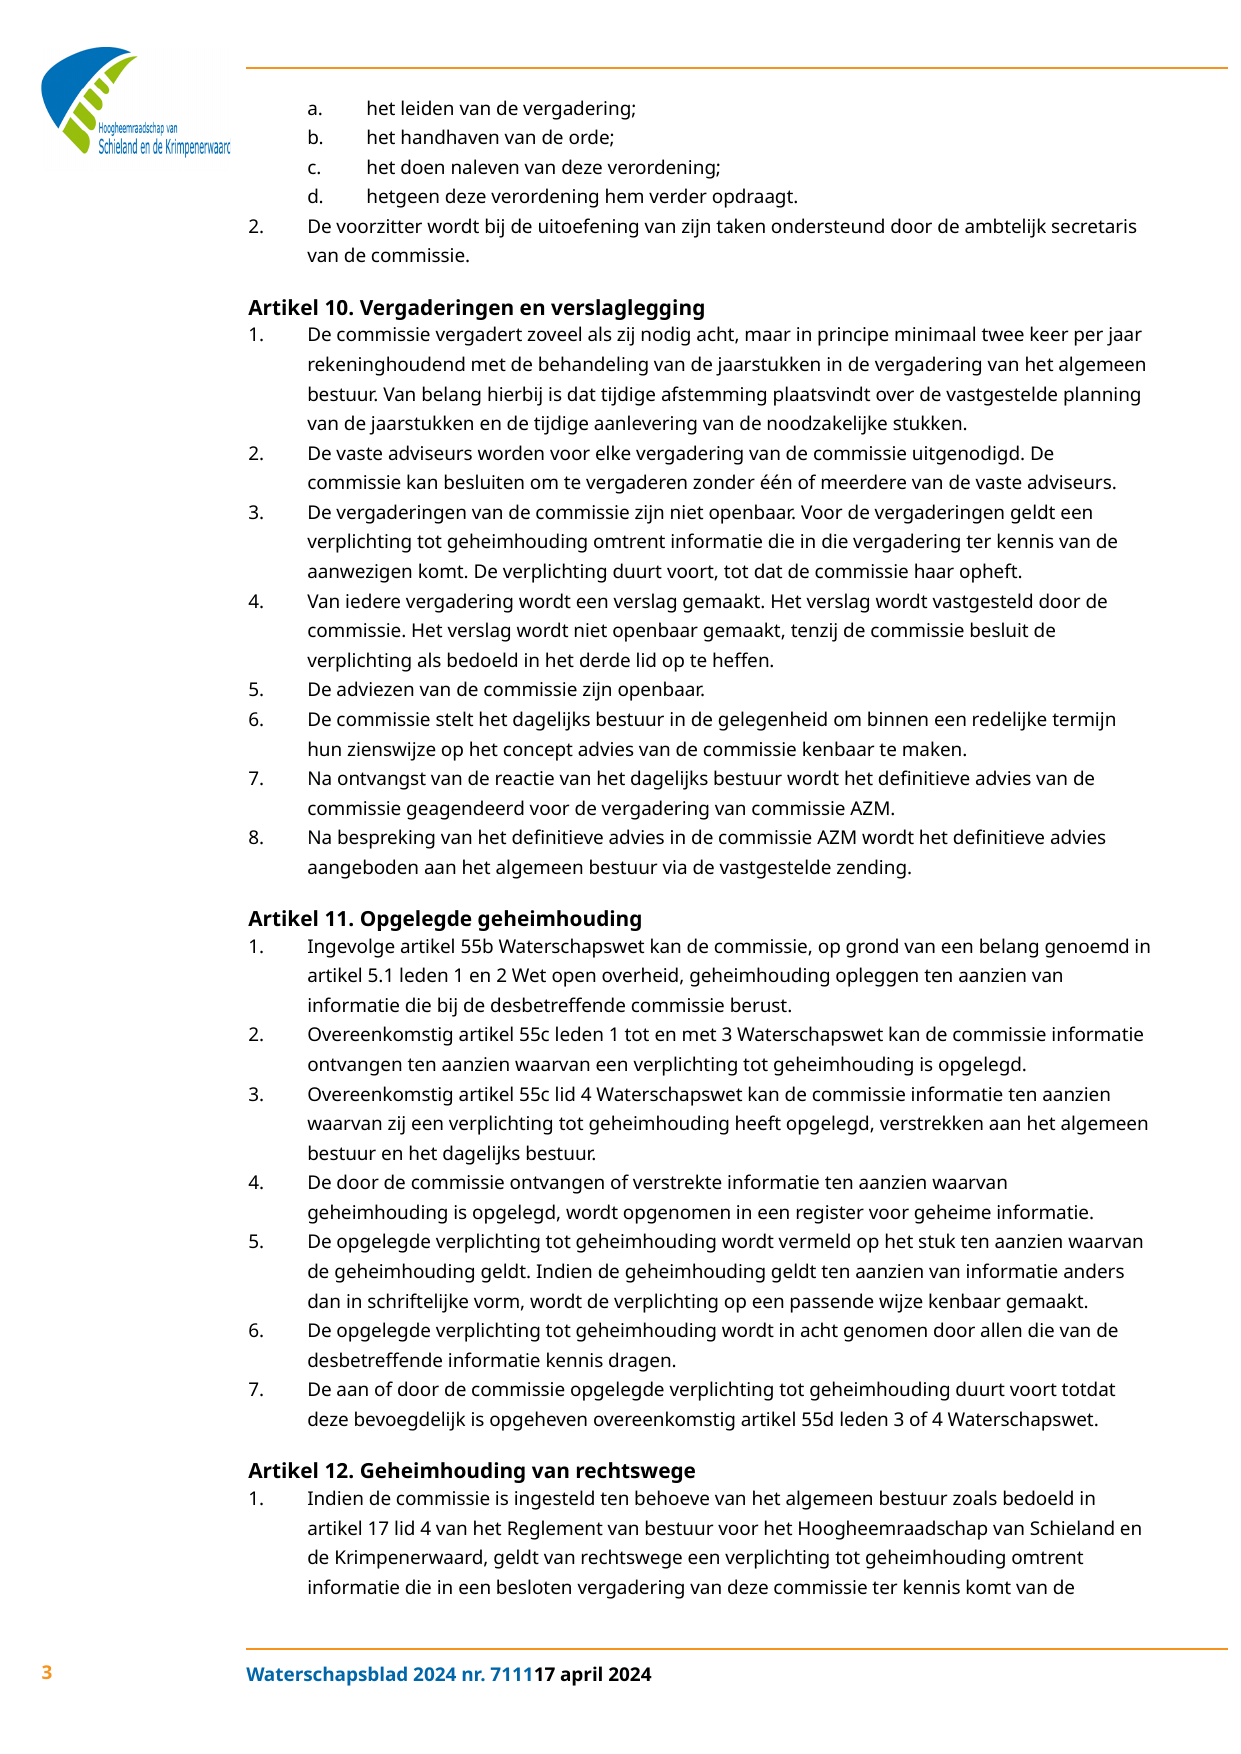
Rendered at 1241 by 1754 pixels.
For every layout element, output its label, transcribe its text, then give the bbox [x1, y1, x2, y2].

text Artikel 12. Geheimhouding van rechtswege [248, 1457, 1152, 1485]
list De vaste adviseurs worden voor elke vergadering van de commissie uitgenodigd. De commissie kan besluiten om te vergaderen zonder één of meerdere van de vaste adviseurs. [248, 440, 1152, 495]
list De door de commissie ontvangen of verstrekte informatie ten aanzien waarvan geheimhouding is opgelegd, wordt opgenomen in een register voor geheime informatie. [248, 1169, 1152, 1225]
list hetgeen deze verordening hem verder opdraagt. [307, 183, 1152, 209]
list het doen naleven van deze verordening; [307, 154, 1152, 180]
text Artikel 11. Opgelegde geheimhouding [248, 904, 1152, 933]
list Ingevolge artikel 55b Waterschapswet kan de commissie, op grond van een belang genoemd in artikel 5.1 leden 1 en 2 Wet open overheid, geheimhouding opleggen ten aanzien van informatie die bij de desbetreffende commissie berust. [248, 933, 1152, 1018]
list Van iedere vergadering wordt een verslag gemaakt. Het verslag wordt vastgesteld door de commissie. Het verslag wordt niet openbaar gemaakt, tenzij de commissie besluit de verplichting als bedoeld in het derde lid op te heffen. [248, 588, 1152, 673]
list De adviezen van de commissie zijn openbaar. [248, 677, 1152, 702]
list De commissie stelt het dagelijks bestuur in de gelegenheid om binnen een redelijke termijn hun zienswijze op het concept advies van de commissie kenbaar te maken. [248, 706, 1152, 761]
list Overeenkomstig artikel 55c leden 1 tot en met 3 Waterschapswet kan de commissie informatie ontvangen ten aanzien waarvan een verplichting tot geheimhouding is opgelegd. [248, 1022, 1152, 1077]
list De opgelegde verplichting tot geheimhouding wordt vermeld op het stuk ten aanzien waarvan de geheimhouding geldt. Indien de geheimhouding geldt ten aanzien van informatie anders dan in schriftelijke vorm, wordt de verplichting op een passende wijze kenbaar gemaakt. [248, 1229, 1152, 1314]
list De commissie vergadert zoveel als zij nodig acht, maar in principe minimaal twee keer per jaar rekeninghoudend met de behandeling van de jaarstukken in de vergadering van het algemeen bestuur. Van belang hierbij is dat tijdige afstemming plaatsvindt over de vastgestelde planning van de jaarstukken en de tijdige aanlevering van de noodzakelijke stukken. [248, 322, 1152, 436]
list Na bespreking van het definitieve advies in de commissie AZM wordt het definitieve advies aangeboden aan het algemeen bestuur via de vastgestelde zending. [248, 824, 1152, 880]
list De vergaderingen van de commissie zijn niet openbaar. Voor de vergaderingen geldt een verplichting tot geheimhouding omtrent informatie die in die vergadering ter kennis van de aanwezigen komt. De verplichting duurt voort, tot dat de commissie haar opheft. [248, 499, 1152, 584]
picture [41, 47, 231, 172]
list Indien de commissie is ingesteld ten behoeve van het algemeen bestuur zoals bedoeld in artikel 17 lid 4 van het Reglement van bestuur voor het Hoogheemraadschap van Schieland en de Krimpenerwaard, geldt van rechtswege een verplichting tot geheimhouding omtrent informatie die in een besloten vergadering van deze commissie ter kennis komt van de [248, 1485, 1152, 1599]
list De opgelegde verplichting tot geheimhouding wordt in acht genomen door allen die van de desbetreffende informatie kennis dragen. [248, 1317, 1152, 1373]
text Artikel 10. Vergaderingen en verslaglegging [248, 293, 1152, 322]
list De voorzitter wordt bij de uitoefening van zijn taken ondersteund door de ambtelijk secretaris van de commissie. [248, 213, 1152, 268]
list Overeenkomstig artikel 55c lid 4 Waterschapswet kan de commissie informatie ten aanzien waarvan zij een verplichting tot geheimhouding heeft opgelegd, verstrekken aan het algemeen bestuur en het dagelijks bestuur. [248, 1081, 1152, 1166]
list het handhaven van de orde; [307, 124, 1152, 150]
list het leiden van de vergadering; [307, 95, 1152, 121]
list Na ontvangst van de reactie van het dagelijks bestuur wordt het definitieve advies van de commissie geagendeerd voor de vergadering van commissie AZM. [248, 765, 1152, 821]
list De aan of door de commissie opgelegde verplichting tot geheimhouding duurt voort totdat deze bevoegdelijk is opgeheven overeenkomstig artikel 55d leden 3 of 4 Waterschapswet. [248, 1377, 1152, 1432]
